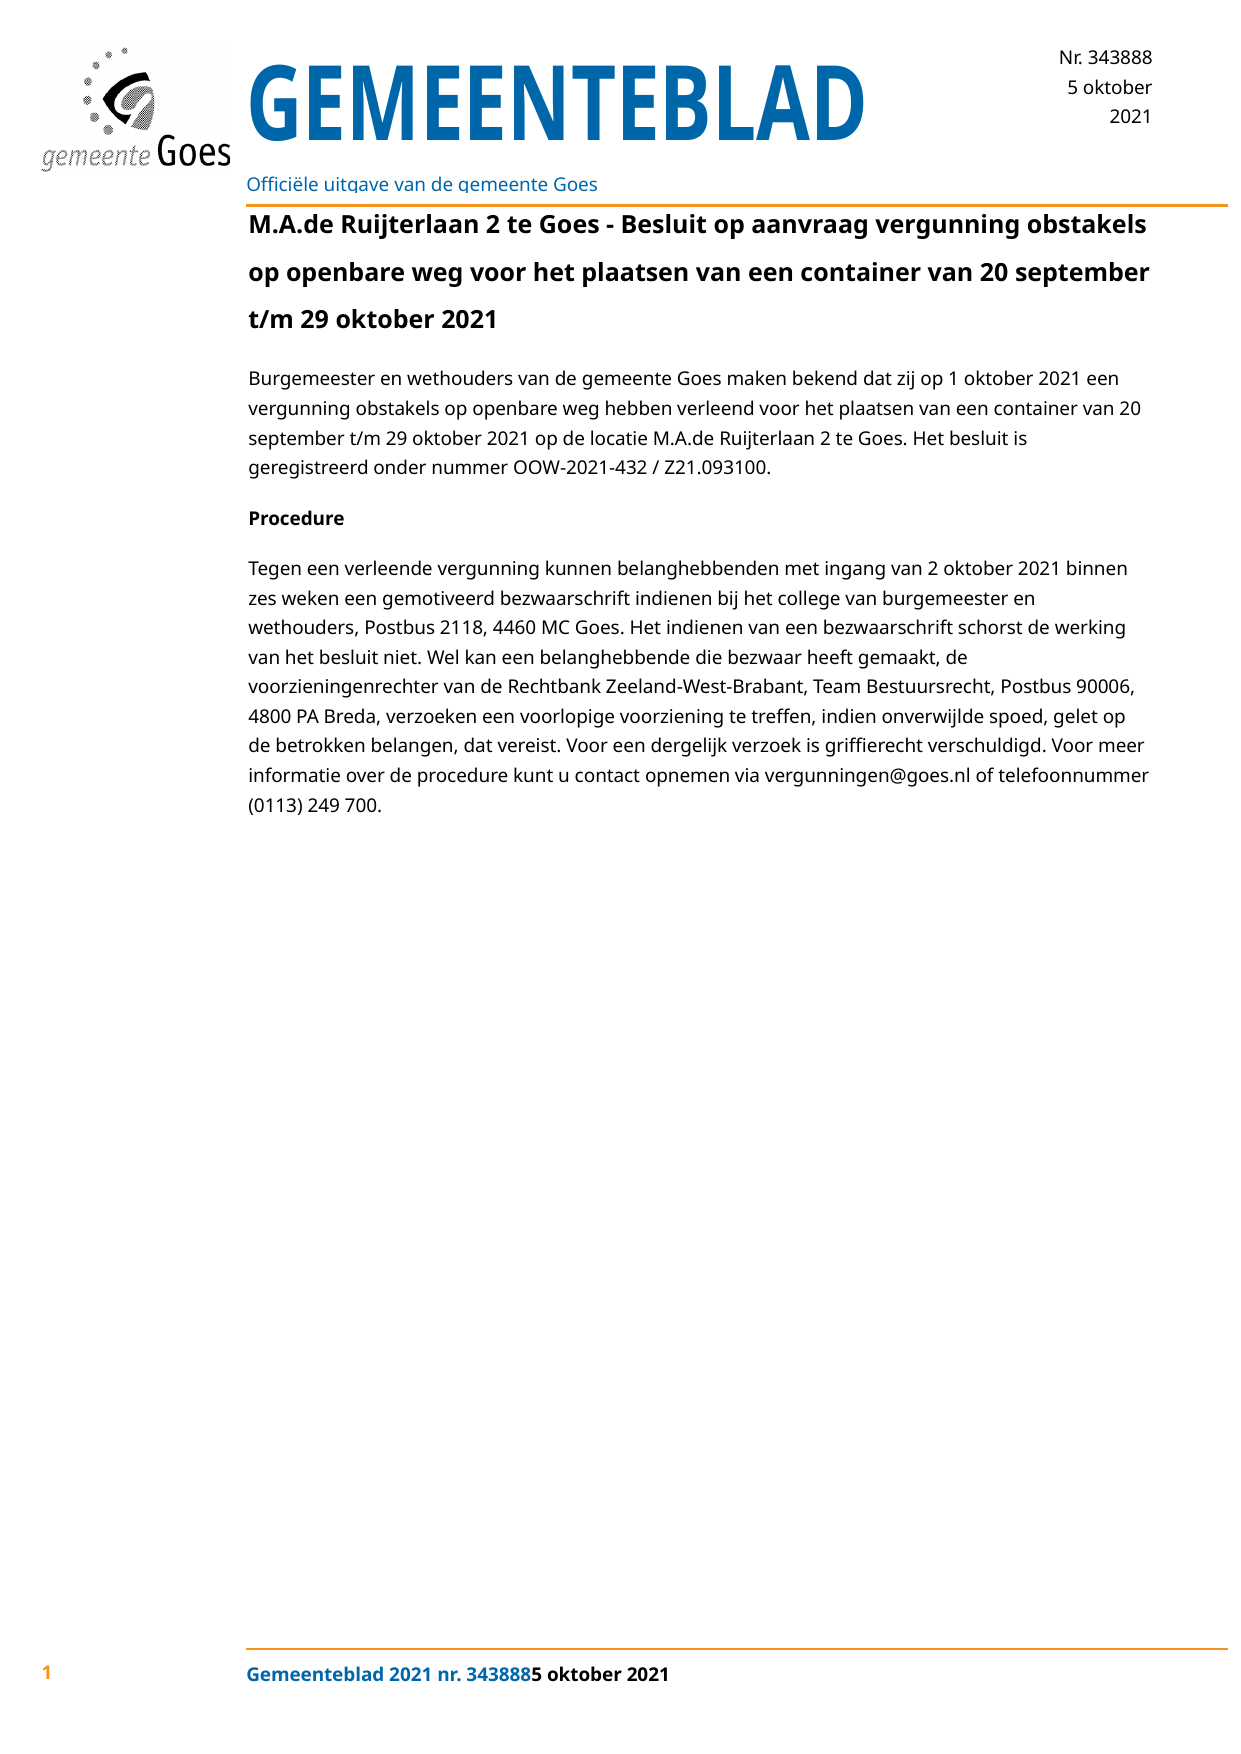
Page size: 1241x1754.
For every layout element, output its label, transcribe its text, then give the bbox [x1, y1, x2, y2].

text Burgemeester en wethouders van de gemeente Goes maken bekend dat zij op 1 oktober 2021 een vergunning obstakels op openbare weg hebben verleend voor het plaatsen van een container van 20 september t/m 29 oktober 2021 op de locatie M.A.de Ruijterlaan 2 te Goes. Het besluit is geregistreerd onder nummer OOW-2021-432 / Z21.093100. [248, 366, 1152, 480]
picture [41, 47, 231, 172]
text Procedure [248, 505, 1152, 530]
text M.A.de Ruijterlaan 2 te Goes - Besluit op aanvraag vergunning obstakels op openbare weg voor het plaatsen van een container van 20 september t/m 29 oktober 2021 [248, 207, 1152, 336]
text Tegen een verleende vergunning kunnen belanghebbenden met ingang van 2 oktober 2021 binnen zes weken een gemotiveerd bezwaarschrift indienen bij het college van burgemeester en wethouders, Postbus 2118, 4460 MC Goes. Het indienen van een bezwaarschrift schorst de werking van het besluit niet. Wel kan een belanghebbende die bezwaar heeft gemaakt, de voorzieningenrechter van de Rechtbank Zeeland-West-Brabant, Team Bestuursrecht, Postbus 90006, 4800 PA Breda, verzoeken een voorlopige voorziening te treffen, indien onverwijlde spoed, gelet op de betrokken belangen, dat vereist. Voor een dergelijk verzoek is griffierecht verschuldigd. Voor meer informatie over de procedure kunt u contact opnemen via vergunningen@goes.nl of telefoonnummer (0113) 249 700. [248, 555, 1152, 817]
